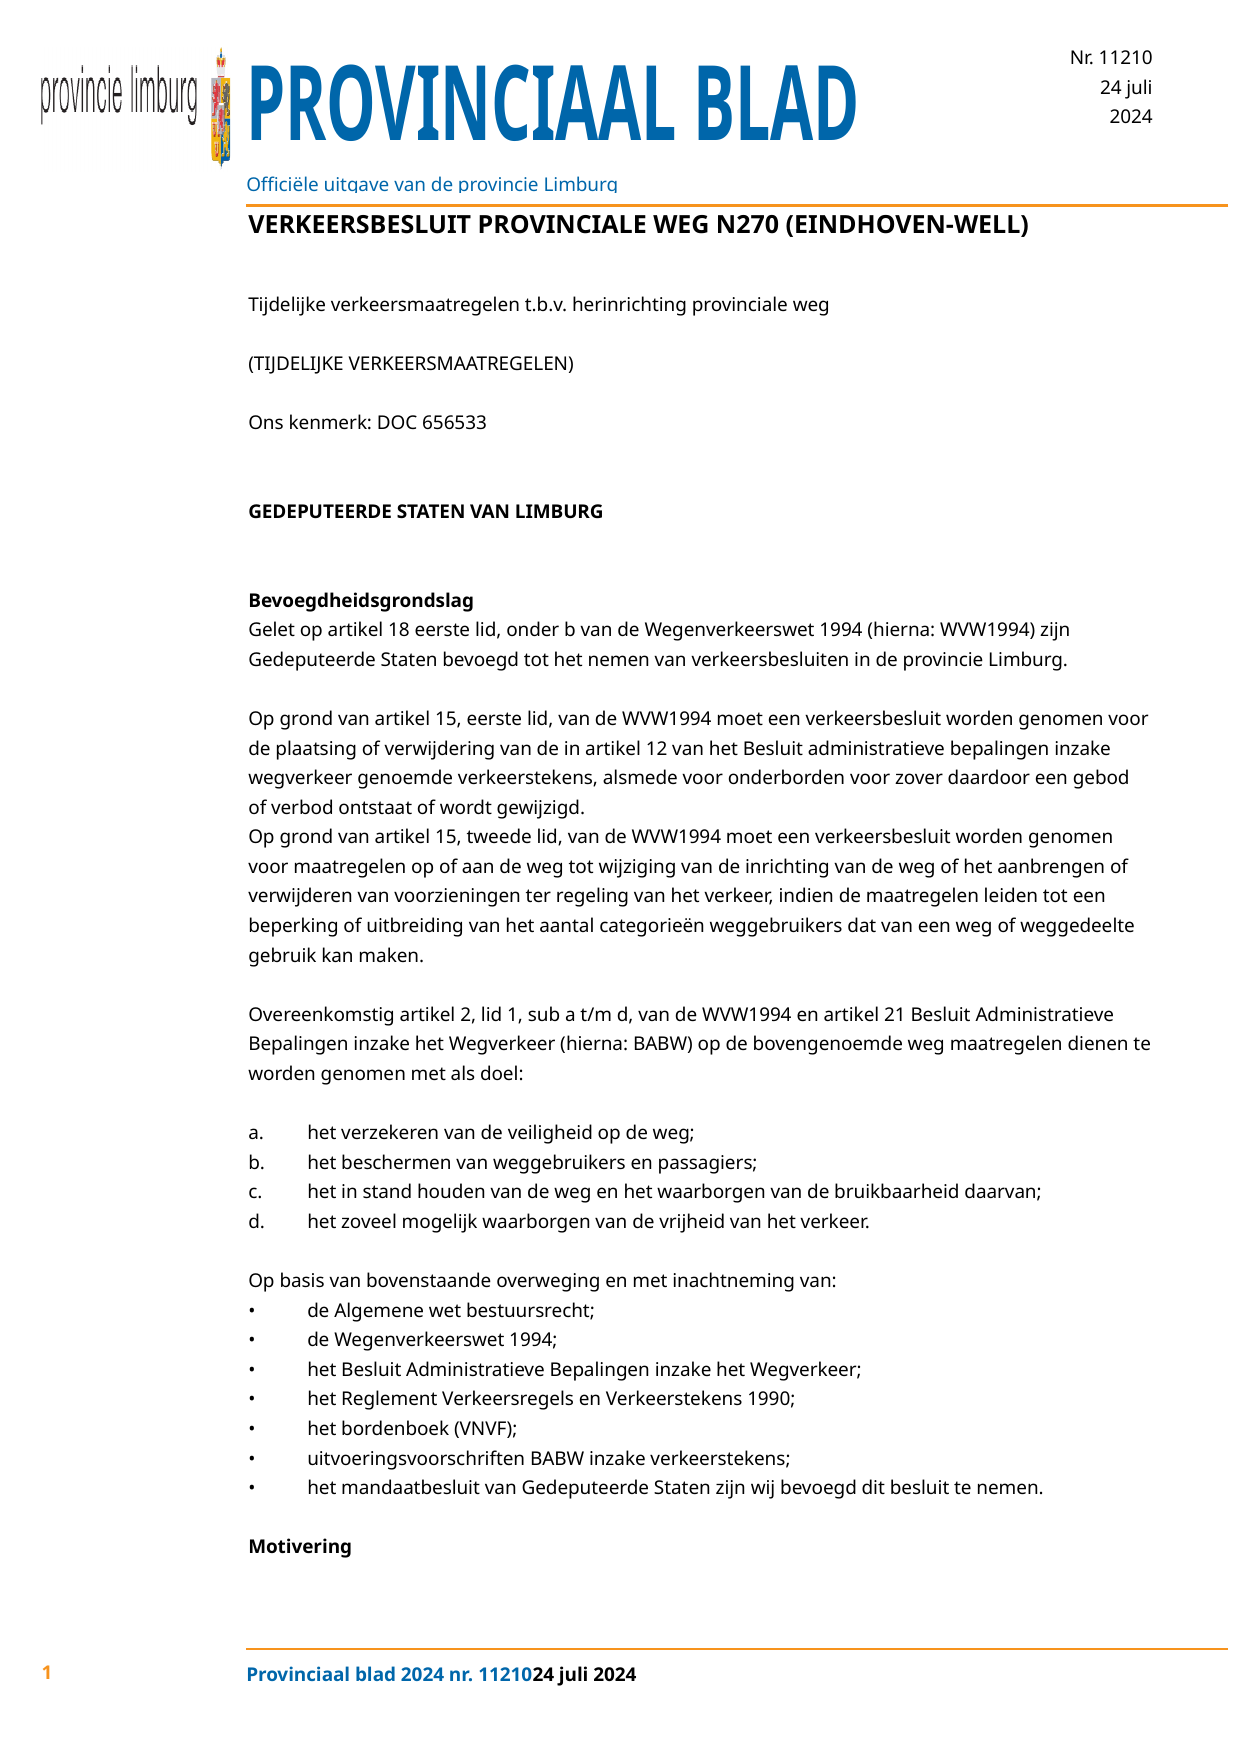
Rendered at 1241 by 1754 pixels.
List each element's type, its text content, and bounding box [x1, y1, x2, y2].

list uitvoeringsvoorschriften BABW inzake verkeerstekens; [248, 1445, 1152, 1471]
list het zoveel mogelijk waarborgen van de vrijheid van het verkeer. [248, 1208, 1152, 1234]
text Tijdelijke verkeersmaatregelen t.b.v. herinrichting provinciale weg [248, 291, 1152, 317]
text Overeenkomstig artikel 2, lid 1, sub a t/m d, van de WVW1994 en artikel 21 Besluit Administratieve Bepalingen inzake het Wegverkeer (hierna: BABW) op de bovengenoemde weg maatregelen dienen te worden genomen met als doel: [248, 1001, 1152, 1086]
text Gelet op artikel 18 eerste lid, onder b van de Wegenverkeerswet 1994 (hierna: WVW1994) zijn Gedeputeerde Staten bevoegd tot het nemen van verkeersbesluiten in de provincie Limburg. [248, 616, 1152, 672]
text Bevoegdheidsgrondslag [248, 587, 1152, 613]
list het mandaatbesluit van Gedeputeerde Staten zijn wij bevoegd dit besluit te nemen. [248, 1474, 1152, 1500]
list de Algemene wet bestuursrecht; [248, 1297, 1152, 1323]
list het Reglement Verkeersregels en Verkeerstekens 1990; [248, 1386, 1152, 1411]
list het bordenboek (VNVF); [248, 1415, 1152, 1441]
list het verzekeren van de veiligheid op de weg; [248, 1119, 1152, 1145]
list de Wegenverkeerswet 1994; [248, 1326, 1152, 1352]
list het Besluit Administratieve Bepalingen inzake het Wegverkeer; [248, 1356, 1152, 1382]
text GEDEPUTEERDE STATEN VAN LIMBURG [248, 498, 1152, 524]
text Motivering [248, 1533, 1152, 1559]
list het beschermen van weggebruikers en passagiers; [248, 1149, 1152, 1175]
list het in stand houden van de weg en het waarborgen van de bruikbaarheid daarvan; [248, 1178, 1152, 1204]
text VERKEERSBESLUIT PROVINCIALE WEG N270 (EINDHOVEN-WELL) [248, 207, 1152, 241]
picture [41, 47, 231, 172]
text Ons kenmerk: DOC 656533 [248, 409, 1152, 435]
text Op grond van artikel 15, eerste lid, van de WVW1994 moet een verkeersbesluit worden genomen voor de plaatsing of verwijdering van de in artikel 12 van het Besluit administratieve bepalingen inzake wegverkeer genoemde verkeerstekens, alsmede voor onderborden voor zover daardoor een gebod of verbod ontstaat of wordt gewijzigd. [248, 705, 1152, 820]
text (TIJDELIJKE VERKEERSMAATREGELEN) [248, 350, 1152, 376]
text Op basis van bovenstaande overweging en met inachtneming van: [248, 1267, 1152, 1293]
text Op grond van artikel 15, tweede lid, van de WVW1994 moet een verkeersbesluit worden genomen voor maatregelen op of aan de weg tot wijziging van de inrichting van de weg of het aanbrengen of verwijderen van voorzieningen ter regeling van het verkeer, indien de maatregelen leiden tot een beperking of uitbreiding van het aantal categorieën weggebruikers dat van een weg of weggedeelte gebruik kan maken. [248, 823, 1152, 968]
